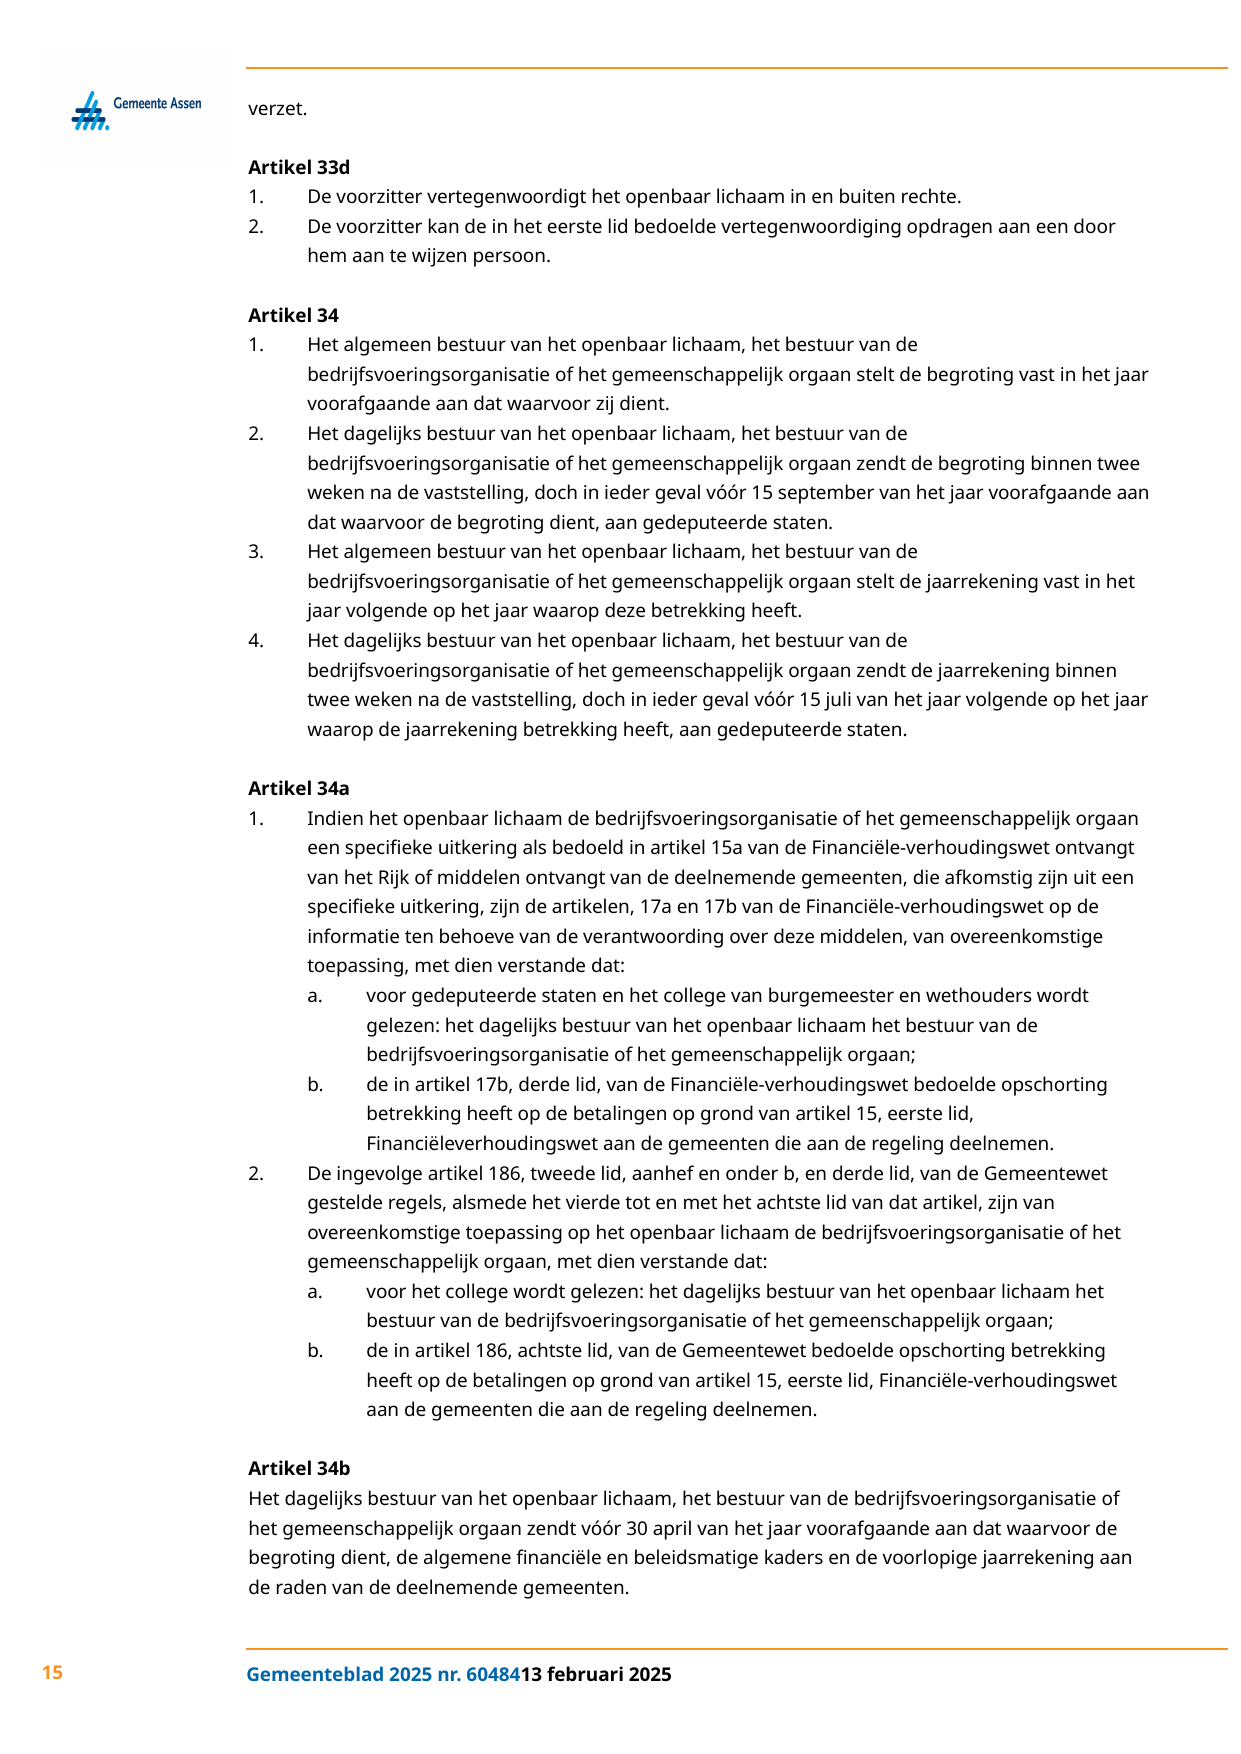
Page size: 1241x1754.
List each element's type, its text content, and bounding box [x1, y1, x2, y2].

list voor het college wordt gelezen: het dagelijks bestuur van het openbaar lichaam het bestuur van de bedrijfsvoeringsorganisatie of het gemeenschappelijk orgaan; [307, 1278, 1152, 1333]
text Artikel 34 [248, 302, 1152, 328]
text Artikel 33d [248, 154, 1152, 180]
list de in artikel 17b, derde lid, van de Financiële-verhoudingswet bedoelde opschorting betrekking heeft op de betalingen op grond van artikel 15, eerste lid, Financiëleverhoudingswet aan de gemeenten die aan de regeling deelnemen. [307, 1071, 1152, 1156]
list De voorzitter vertegenwoordigt het openbaar lichaam in en buiten rechte. [248, 183, 1152, 209]
picture [41, 47, 231, 172]
text Het dagelijks bestuur van het openbaar lichaam, het bestuur van de bedrijfsvoeringsorganisatie of het gemeenschappelijk orgaan zendt vóór 30 april van het jaar voorafgaande aan dat waarvoor de begroting dient, de algemene financiële en beleidsmatige kaders en de voorlopige jaarrekening aan de raden van de deelnemende gemeenten. [248, 1485, 1152, 1600]
text Artikel 34a [248, 775, 1152, 801]
list Het algemeen bestuur van het openbaar lichaam, het bestuur van de bedrijfsvoeringsorganisatie of het gemeenschappelijk orgaan stelt de begroting vast in het jaar voorafgaande aan dat waarvoor zij dient. [248, 331, 1152, 416]
text verzet. [248, 95, 1152, 121]
list Het dagelijks bestuur van het openbaar lichaam, het bestuur van de bedrijfsvoeringsorganisatie of het gemeenschappelijk orgaan zendt de begroting binnen twee weken na de vaststelling, doch in ieder geval vóór 15 september van het jaar voorafgaande aan dat waarvoor de begroting dient, aan gedeputeerde staten. [248, 420, 1152, 535]
text Artikel 34b [248, 1456, 1152, 1481]
list Indien het openbaar lichaam de bedrijfsvoeringsorganisatie of het gemeenschappelijk orgaan een specifieke uitkering als bedoeld in artikel 15a van de Financiële-verhoudingswet ontvangt van het Rijk of middelen ontvangt van de deelnemende gemeenten, die afkomstig zijn uit een specifieke uitkering, zijn de artikelen, 17a en 17b van de Financiële-verhoudingswet op de informatie ten behoeve van de verantwoording over deze middelen, van overeenkomstige toepassing, met dien verstande dat: [248, 805, 1152, 978]
list de in artikel 186, achtste lid, van de Gemeentewet bedoelde opschorting betrekking heeft op de betalingen op grond van artikel 15, eerste lid, Financiële-verhoudingswet aan de gemeenten die aan de regeling deelnemen. [307, 1337, 1152, 1422]
list Het dagelijks bestuur van het openbaar lichaam, het bestuur van de bedrijfsvoeringsorganisatie of het gemeenschappelijk orgaan zendt de jaarrekening binnen twee weken na de vaststelling, doch in ieder geval vóór 15 juli van het jaar volgende op het jaar waarop de jaarrekening betrekking heeft, aan gedeputeerde staten. [248, 627, 1152, 742]
list De ingevolge artikel 186, tweede lid, aanhef en onder b, en derde lid, van de Gemeentewet gestelde regels, alsmede het vierde tot en met het achtste lid van dat artikel, zijn van overeenkomstige toepassing op het openbaar lichaam de bedrijfsvoeringsorganisatie of het gemeenschappelijk orgaan, met dien verstande dat: [248, 1160, 1152, 1274]
list Het algemeen bestuur van het openbaar lichaam, het bestuur van de bedrijfsvoeringsorganisatie of het gemeenschappelijk orgaan stelt de jaarrekening vast in het jaar volgende op het jaar waarop deze betrekking heeft. [248, 538, 1152, 623]
list voor gedeputeerde staten en het college van burgemeester en wethouders wordt gelezen: het dagelijks bestuur van het openbaar lichaam het bestuur van de bedrijfsvoeringsorganisatie of het gemeenschappelijk orgaan; [307, 982, 1152, 1067]
list De voorzitter kan de in het eerste lid bedoelde vertegenwoordiging opdragen aan een door hem aan te wijzen persoon. [248, 213, 1152, 268]
